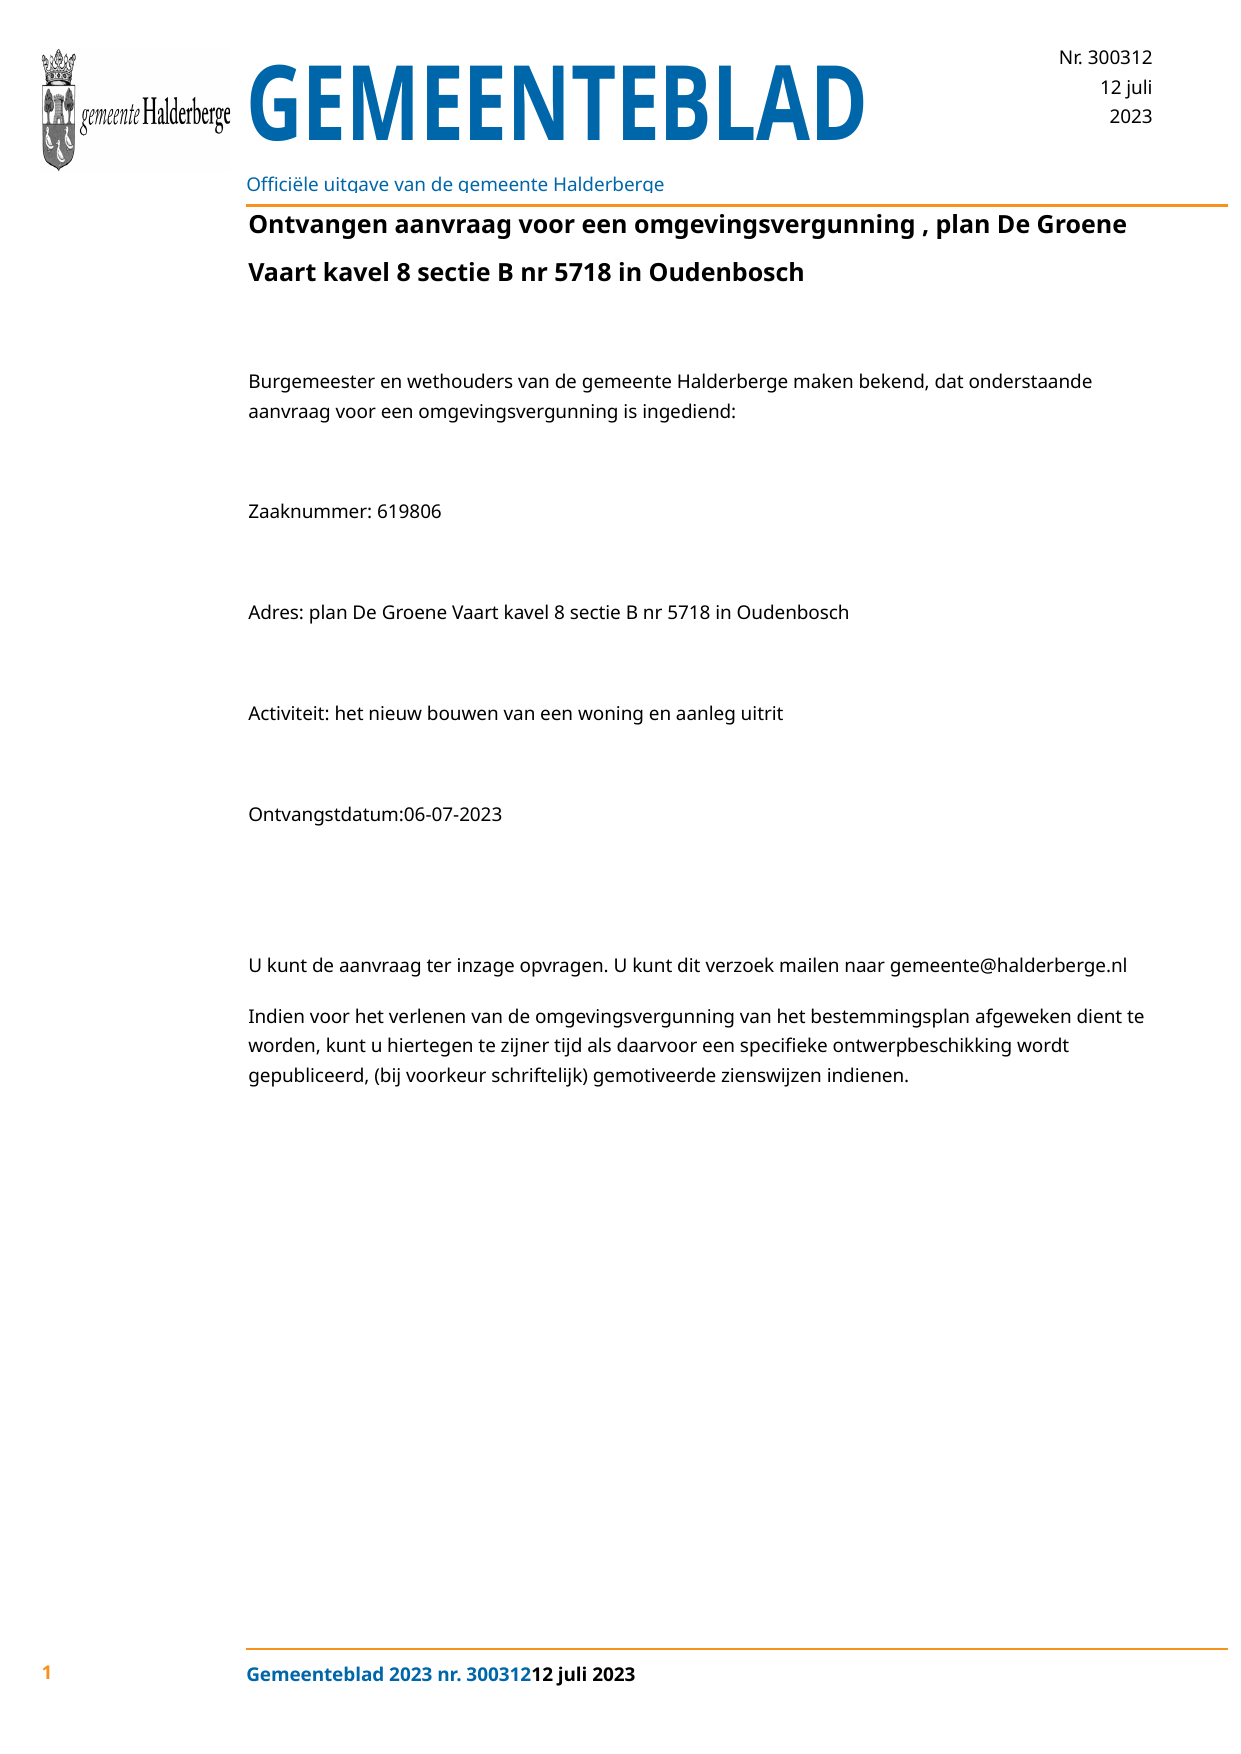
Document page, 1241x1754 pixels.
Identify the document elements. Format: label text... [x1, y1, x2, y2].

text Burgemeester en wethouders van de gemeente Halderberge maken bekend, dat onderstaande aanvraag voor een omgevingsvergunning is ingediend: [248, 368, 1152, 424]
text U kunt de aanvraag ter inzage opvragen. U kunt dit verzoek mailen naar gemeente@halderberge.nl [248, 952, 1152, 978]
picture [41, 47, 231, 172]
text Ontvangen aanvraag voor een omgevingsvergunning , plan De Groene Vaart kavel 8 sectie B nr 5718 in Oudenbosch [248, 207, 1152, 288]
text Adres: plan De Groene Vaart kavel 8 sectie B nr 5718 in Oudenbosch [248, 599, 1152, 625]
text Ontvangstdatum:06-07-2023 [248, 801, 1152, 827]
text Zaaknummer: 619806 [248, 499, 1152, 524]
text Activiteit: het nieuw bouwen van een woning en aanleg uitrit [248, 700, 1152, 726]
text Indien voor het verlenen van de omgevingsvergunning van het bestemmingsplan afgeweken dient te worden, kunt u hiertegen te zijner tijd als daarvoor een specifieke ontwerpbeschikking wordt gepubliceerd, (bij voorkeur schriftelijk) gemotiveerde zienswijzen indienen. [248, 1003, 1152, 1088]
